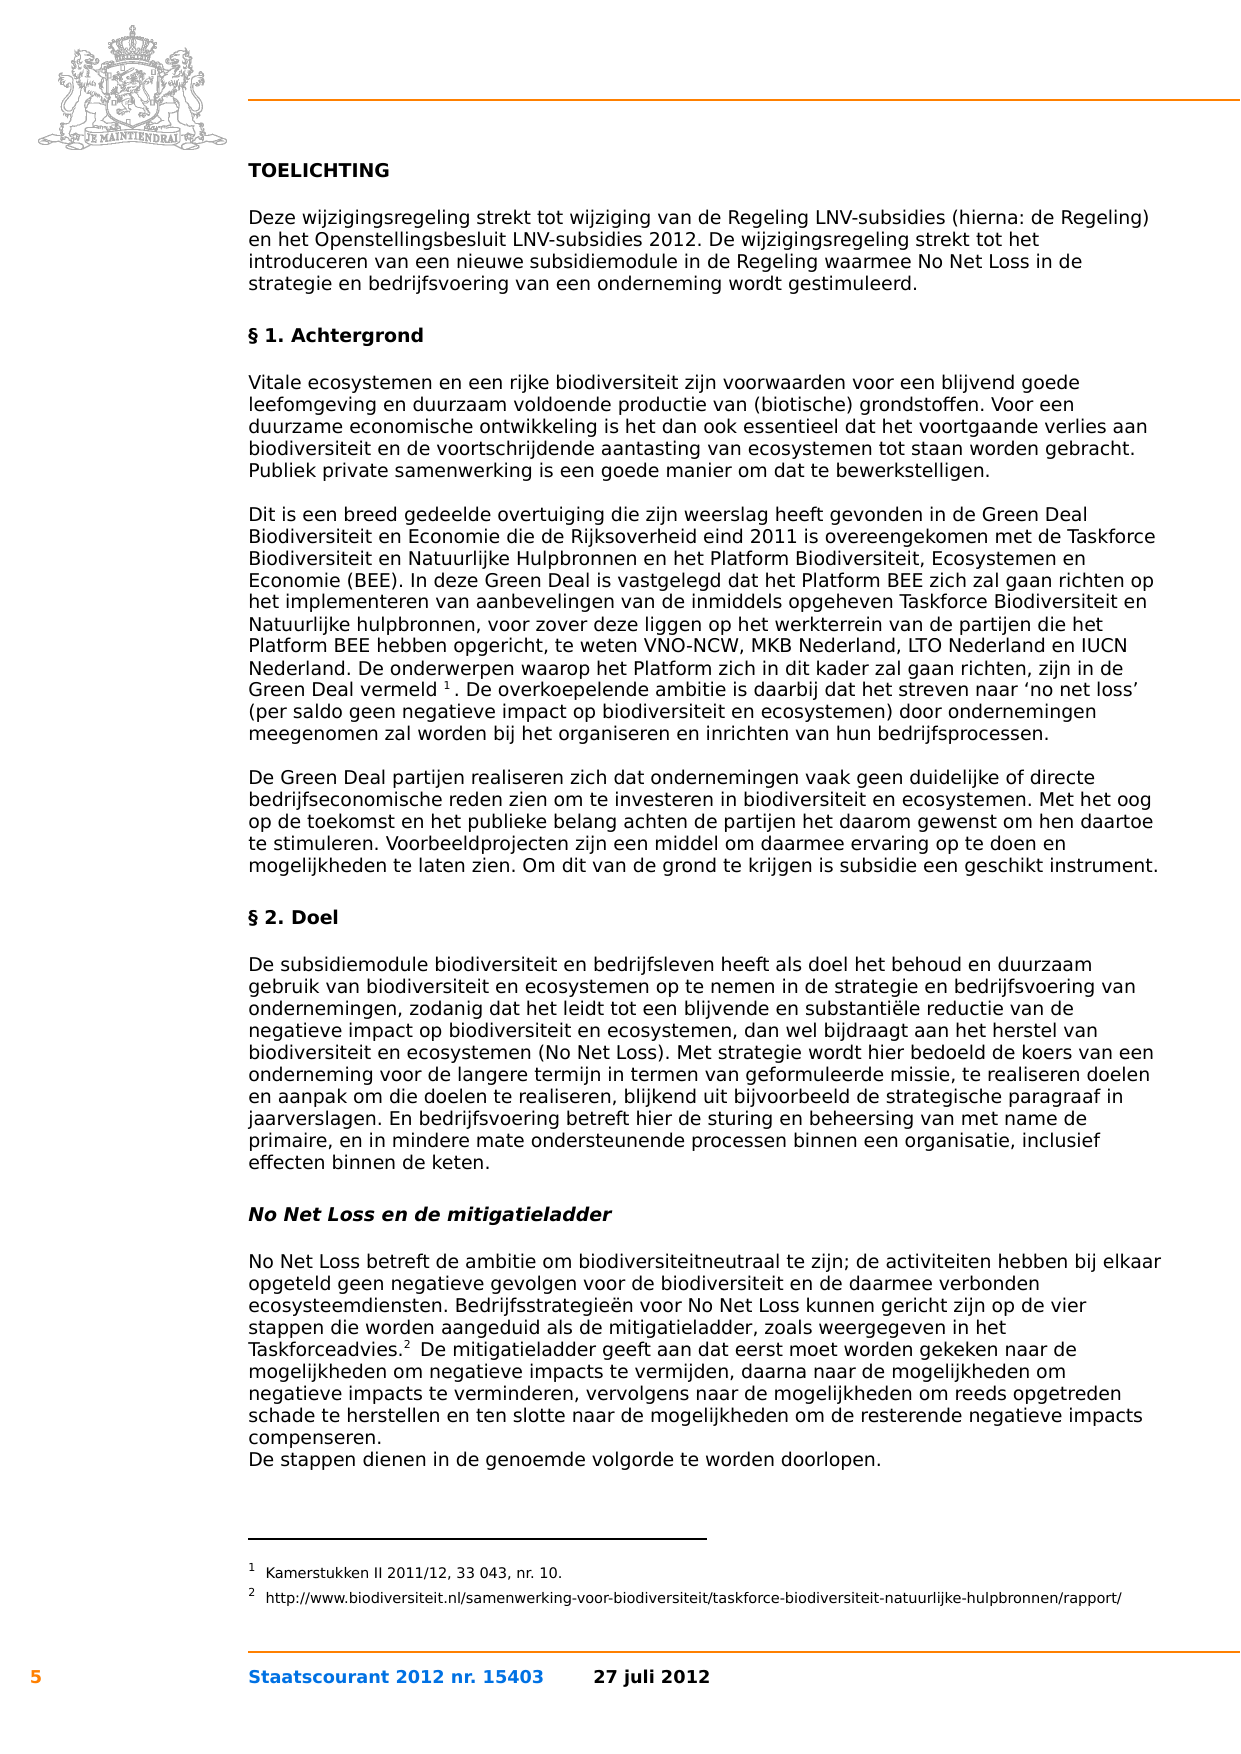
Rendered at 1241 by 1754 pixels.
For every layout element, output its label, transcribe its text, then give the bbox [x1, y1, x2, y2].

text De Green Deal partijen realiseren zich dat ondernemingen vaak geen duidelijke of directe bedrijfseconomische reden zien om te investeren in biodiversiteit en ecosystemen. Met het oog op de toekomst en het publieke belang achten de partijen het daarom gewenst om hen daartoe te stimuleren. Voorbeeldprojecten zijn een middel om daarmee ervaring op te doen en mogelijkheden te laten zien. Om dit van de grond te krijgen is subsidie een geschikt instrument. [248, 767, 1163, 877]
subtitle TOELICHTING [248, 160, 1163, 182]
picture [38, 25, 227, 150]
text Deze wijzigingsregeling strekt tot wijziging van de Regeling LNV-subsidies (hierna: de Regeling) en het Openstellingsbesluit LNV-subsidies 2012. De wijzigingsregeling strekt tot het introduceren van een nieuwe subsidiemodule in de Regeling waarmee No Net Loss in de strategie en bedrijfsvoering van een onderneming wordt gestimuleerd. [248, 207, 1163, 295]
text De stappen dienen in de genoemde volgorde te worden doorlopen. [248, 1449, 1163, 1471]
text No Net Loss betreft de ambitie om biodiversiteitneutraal te zijn; de activiteiten hebben bij elkaar opgeteld geen negatieve gevolgen voor de biodiversiteit en de daarmee verbonden ecosysteemdiensten. Bedrijfsstrategieën voor No Net Loss kunnen gericht zijn op de vier stappen die worden aangeduid als de mitigatieladder, zoals weergegeven in het Taskforceadvies. De mitigatieladder geeft aan dat eerst moet worden gekeken naar de mogelijkheden om negatieve impacts te vermijden, daarna naar de mogelijkheden om negatieve impacts te verminderen, vervolgens naar de mogelijkheden om reeds opgetreden schade te herstellen en ten slotte naar de mogelijkheden om de resterende negatieve impacts compenseren. [248, 1251, 1163, 1449]
text http://www.biodiversiteit.nl/samenwerking-voor-biodiversiteit/taskforce-biodiversiteit-natuurlijke-hulpbronnen/rapport/ [248, 1586, 1163, 1608]
subtitle No Net Loss en de mitigatieladder [248, 1204, 1163, 1226]
subtitle § 1. Achtergrond [248, 325, 1163, 347]
text Dit is een breed gedeelde overtuiging die zijn weerslag heeft gevonden in de Green Deal Biodiversiteit en Economie die de Rijksoverheid eind 2011 is overeengekomen met de Taskforce Biodiversiteit en Natuurlijke Hulpbronnen en het Platform Biodiversiteit, Ecosystemen en Economie (BEE). In deze Green Deal is vastgelegd dat het Platform BEE zich zal gaan richten op het implementeren van aanbevelingen van de inmiddels opgeheven Taskforce Biodiversiteit en Natuurlijke hulpbronnen, voor zover deze liggen op het werkterrein van de partijen die het Platform BEE hebben opgericht, te weten VNO-NCW, MKB Nederland, LTO Nederland en IUCN Nederland. De onderwerpen waarop het Platform zich in dit kader zal gaan richten, zijn in de Green Deal vermeld . De overkoepelende ambitie is daarbij dat het streven naar ‘no net loss’ (per saldo geen negatieve impact op biodiversiteit en ecosystemen) door ondernemingen meegenomen zal worden bij het organiseren en inrichten van hun bedrijfsprocessen. [248, 503, 1163, 745]
text Kamerstukken II 2011/12, 33 043, nr. 10. [248, 1561, 1163, 1583]
text Vitale ecosystemen en een rijke biodiversiteit zijn voorwaarden voor een blijvend goede leefomgeving en duurzaam voldoende productie van (biotische) grondstoffen. Voor een duurzame economische ontwikkeling is het dan ook essentieel dat het voortgaande verlies aan biodiversiteit en de voortschrijdende aantasting van ecosystemen tot staan worden gebracht. Publiek private samenwerking is een goede manier om dat te bewerkstelligen. [248, 372, 1163, 482]
text De subsidiemodule biodiversiteit en bedrijfsleven heeft als doel het behoud en duurzaam gebruik van biodiversiteit en ecosystemen op te nemen in de strategie en bedrijfsvoering van ondernemingen, zodanig dat het leidt tot een blijvende en substantiële reductie van de negatieve impact op biodiversiteit en ecosystemen, dan wel bijdraagt aan het herstel van biodiversiteit en ecosystemen (No Net Loss). Met strategie wordt hier bedoeld de koers van een onderneming voor de langere termijn in termen van geformuleerde missie, te realiseren doelen en aanpak om die doelen te realiseren, blijkend uit bijvoorbeeld de strategische paragraaf in jaarverslagen. En bedrijfsvoering betreft hier de sturing en beheersing van met name de primaire, en in mindere mate ondersteunende processen binnen een organisatie, inclusief effecten binnen de keten. [248, 954, 1163, 1174]
subtitle § 2. Doel [248, 907, 1163, 929]
